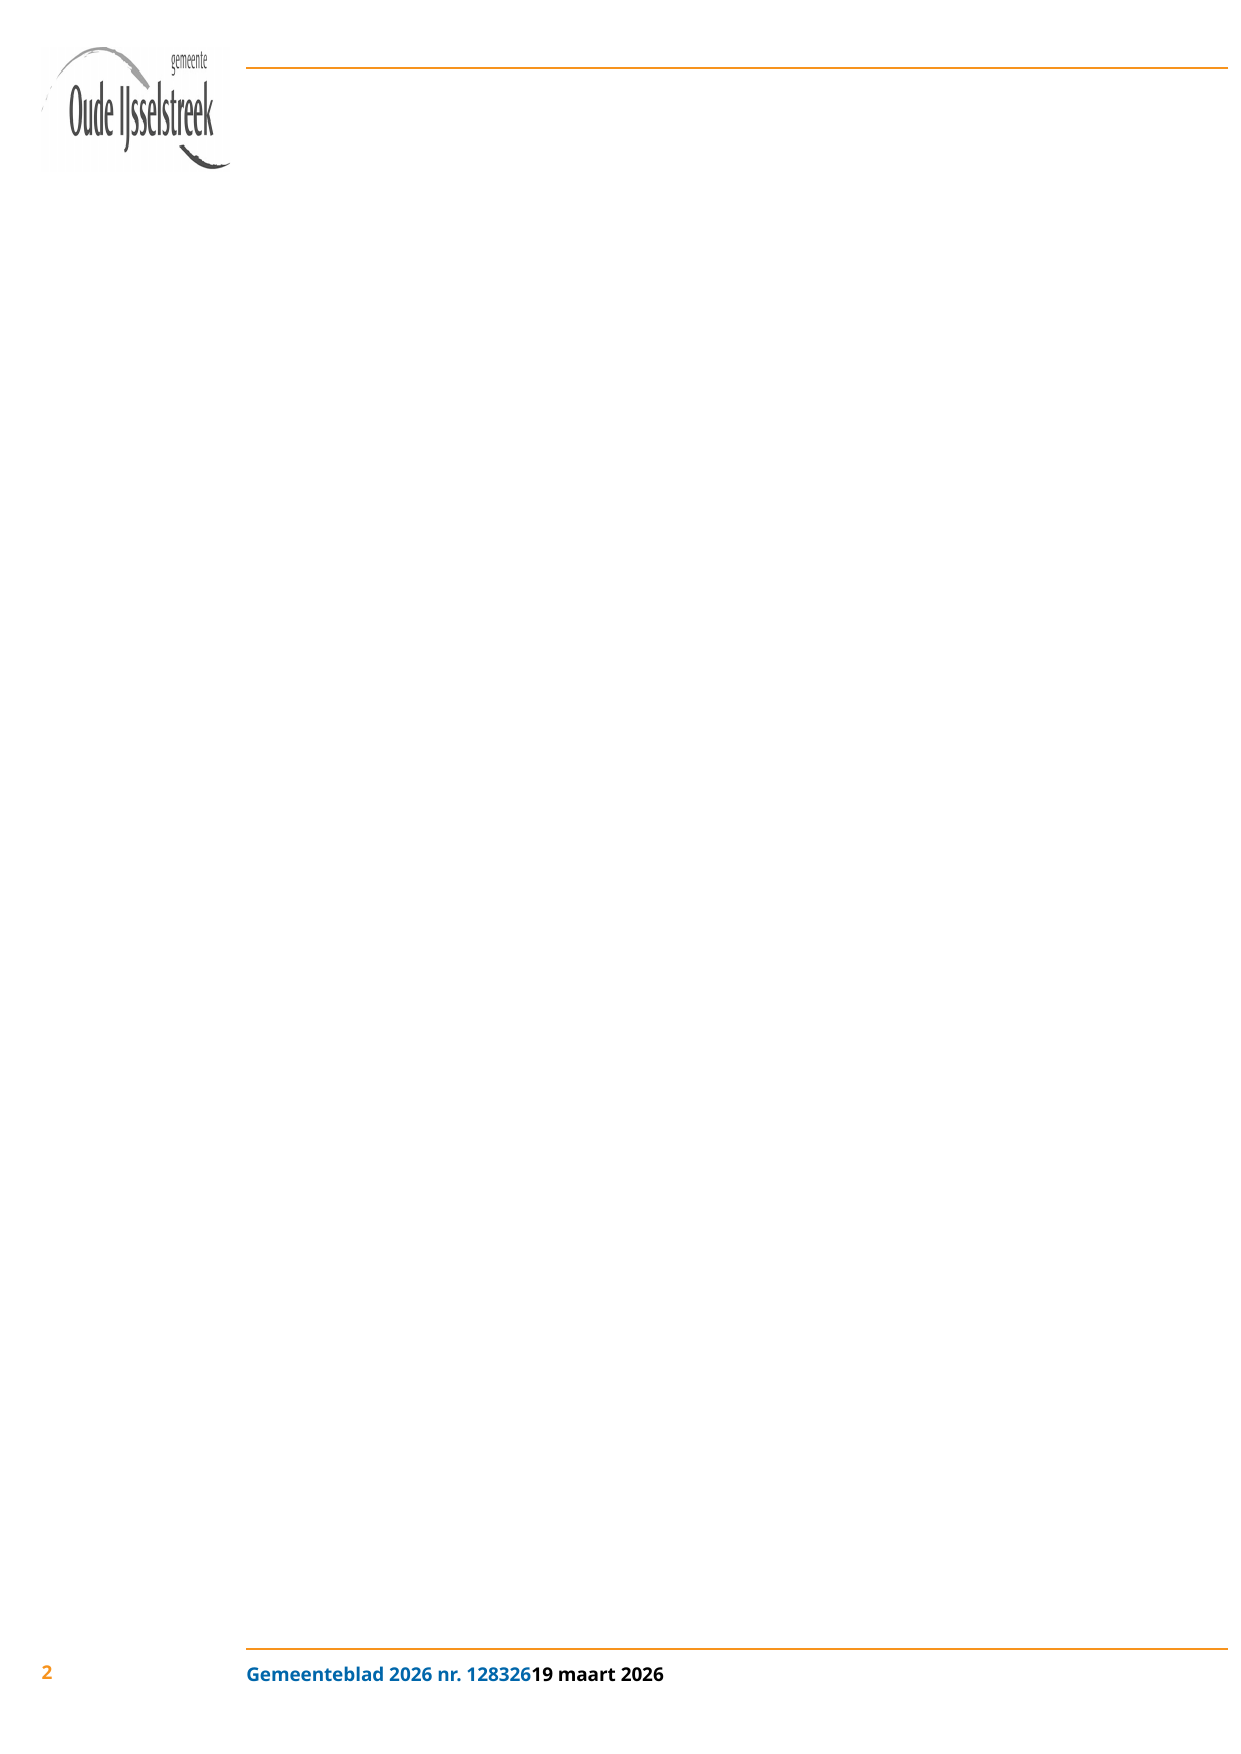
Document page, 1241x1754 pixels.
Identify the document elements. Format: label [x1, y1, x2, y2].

picture [41, 47, 231, 172]
